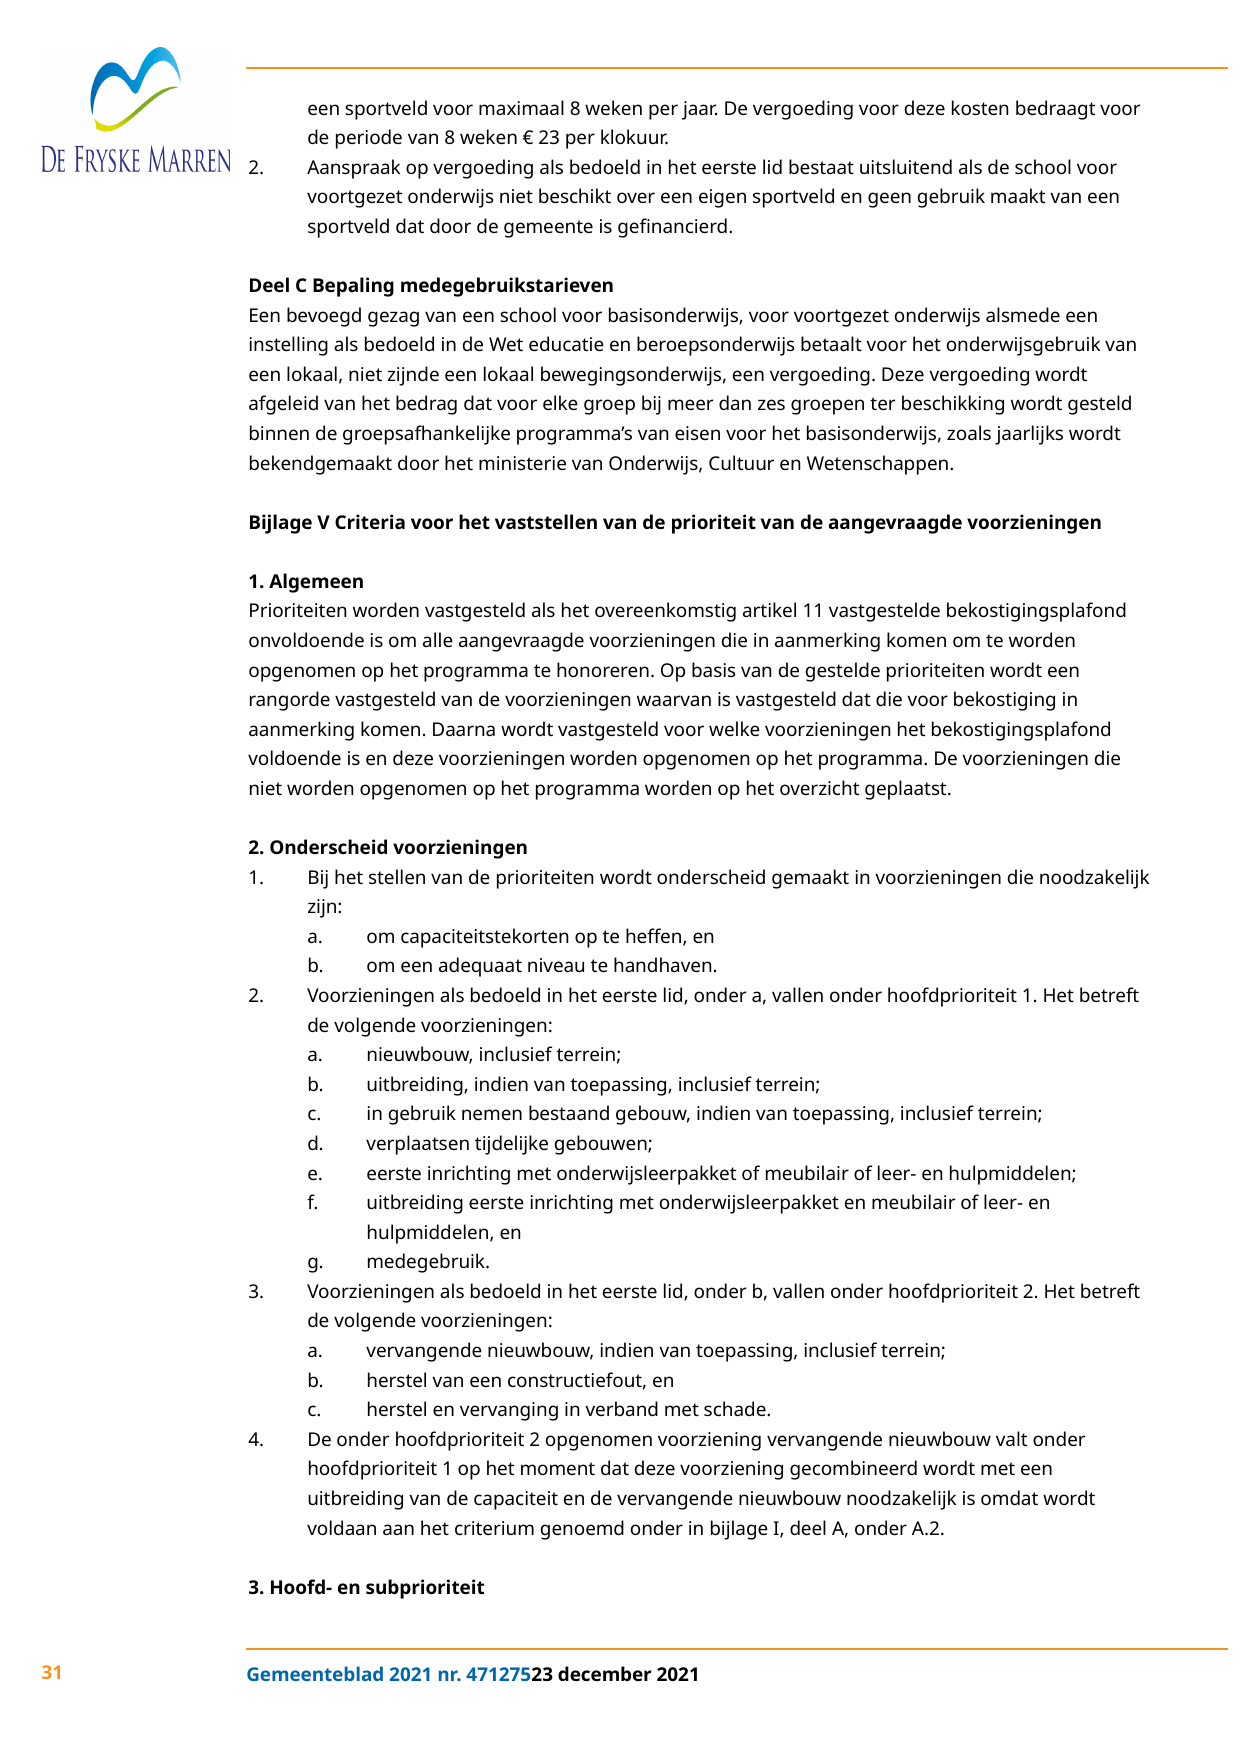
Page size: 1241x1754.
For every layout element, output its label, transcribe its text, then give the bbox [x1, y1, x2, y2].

list om een adequaat niveau te handhaven. [307, 953, 1152, 978]
list uitbreiding, indien van toepassing, inclusief terrein; [307, 1071, 1152, 1097]
text Bijlage V Criteria voor het vaststellen van de prioriteit van de aangevraagde voorzieningen [248, 509, 1152, 535]
text Deel C Bepaling medegebruikstarieven [248, 272, 1152, 298]
list herstel en vervanging in verband met schade. [307, 1396, 1152, 1422]
text Een bevoegd gezag van een school voor basisonderwijs, voor voortgezet onderwijs alsmede een instelling als bedoeld in de Wet educatie en beroepsonderwijs betaalt voor het onderwijsgebruik van een lokaal, niet zijnde een lokaal bewegingsonderwijs, een vergoeding. Deze vergoeding wordt afgeleid van het bedrag dat voor elke groep bij meer dan zes groepen ter beschikking wordt gesteld binnen de groepsafhankelijke programma’s van eisen voor het basisonderwijs, zoals jaarlijks wordt bekendgemaakt door het ministerie van Onderwijs, Cultuur en Wetenschappen. [248, 302, 1152, 476]
picture [41, 47, 231, 172]
list medegebruik. [307, 1248, 1152, 1274]
list verplaatsen tijdelijke gebouwen; [307, 1130, 1152, 1156]
list Aanspraak op vergoeding als bedoeld in het eerste lid bestaat uitsluitend als de school voor voortgezet onderwijs niet beschikt over een eigen sportveld en geen gebruik maakt van een sportveld dat door de gemeente is gefinancierd. [248, 154, 1152, 239]
list nieuwbouw, inclusief terrein; [307, 1041, 1152, 1067]
list Voorzieningen als bedoeld in het eerste lid, onder b, vallen onder hoofdprioriteit 2. Het betreft de volgende voorzieningen: [248, 1278, 1152, 1333]
list De onder hoofdprioriteit 2 opgenomen voorziening vervangende nieuwbouw valt onder hoofdprioriteit 1 op het moment dat deze voorziening gecombineerd wordt met een uitbreiding van de capaciteit en de vervangende nieuwbouw noodzakelijk is omdat wordt voldaan aan het criterium genoemd onder in bijlage I, deel A, onder A.2. [248, 1426, 1152, 1541]
list een sportveld voor maximaal 8 weken per jaar. De vergoeding voor deze kosten bedraagt voor de periode van 8 weken € 23 per klokuur. [248, 95, 1152, 150]
list herstel van een constructiefout, en [307, 1367, 1152, 1393]
list eerste inrichting met onderwijsleerpakket of meubilair of leer- en hulpmiddelen; [307, 1160, 1152, 1186]
text Prioriteiten worden vastgesteld als het overeenkomstig artikel 11 vastgestelde bekostigingsplafond onvoldoende is om alle aangevraagde voorzieningen die in aanmerking komen om te worden opgenomen op het programma te honoreren. Op basis van de gestelde prioriteiten wordt een rangorde vastgesteld van de voorzieningen waarvan is vastgesteld dat die voor bekostiging in aanmerking komen. Daarna wordt vastgesteld voor welke voorzieningen het bekostigingsplafond voldoende is en deze voorzieningen worden opgenomen op het programma. De voorzieningen die niet worden opgenomen op het programma worden op het overzicht geplaatst. [248, 598, 1152, 801]
text 2. Onderscheid voorzieningen [248, 834, 1152, 860]
list uitbreiding eerste inrichting met onderwijsleerpakket en meubilair of leer- en hulpmiddelen, en [307, 1189, 1152, 1245]
list Voorzieningen als bedoeld in het eerste lid, onder a, vallen onder hoofdprioriteit 1. Het betreft de volgende voorzieningen: [248, 982, 1152, 1038]
list in gebruik nemen bestaand gebouw, indien van toepassing, inclusief terrein; [307, 1101, 1152, 1126]
list Bij het stellen van de prioriteiten wordt onderscheid gemaakt in voorzieningen die noodzakelijk zijn: [248, 864, 1152, 919]
text 3. Hoofd- en subprioriteit [248, 1574, 1152, 1600]
list vervangende nieuwbouw, indien van toepassing, inclusief terrein; [307, 1337, 1152, 1363]
list om capaciteitstekorten op te heffen, en [307, 923, 1152, 949]
text 1. Algemeen [248, 568, 1152, 594]
